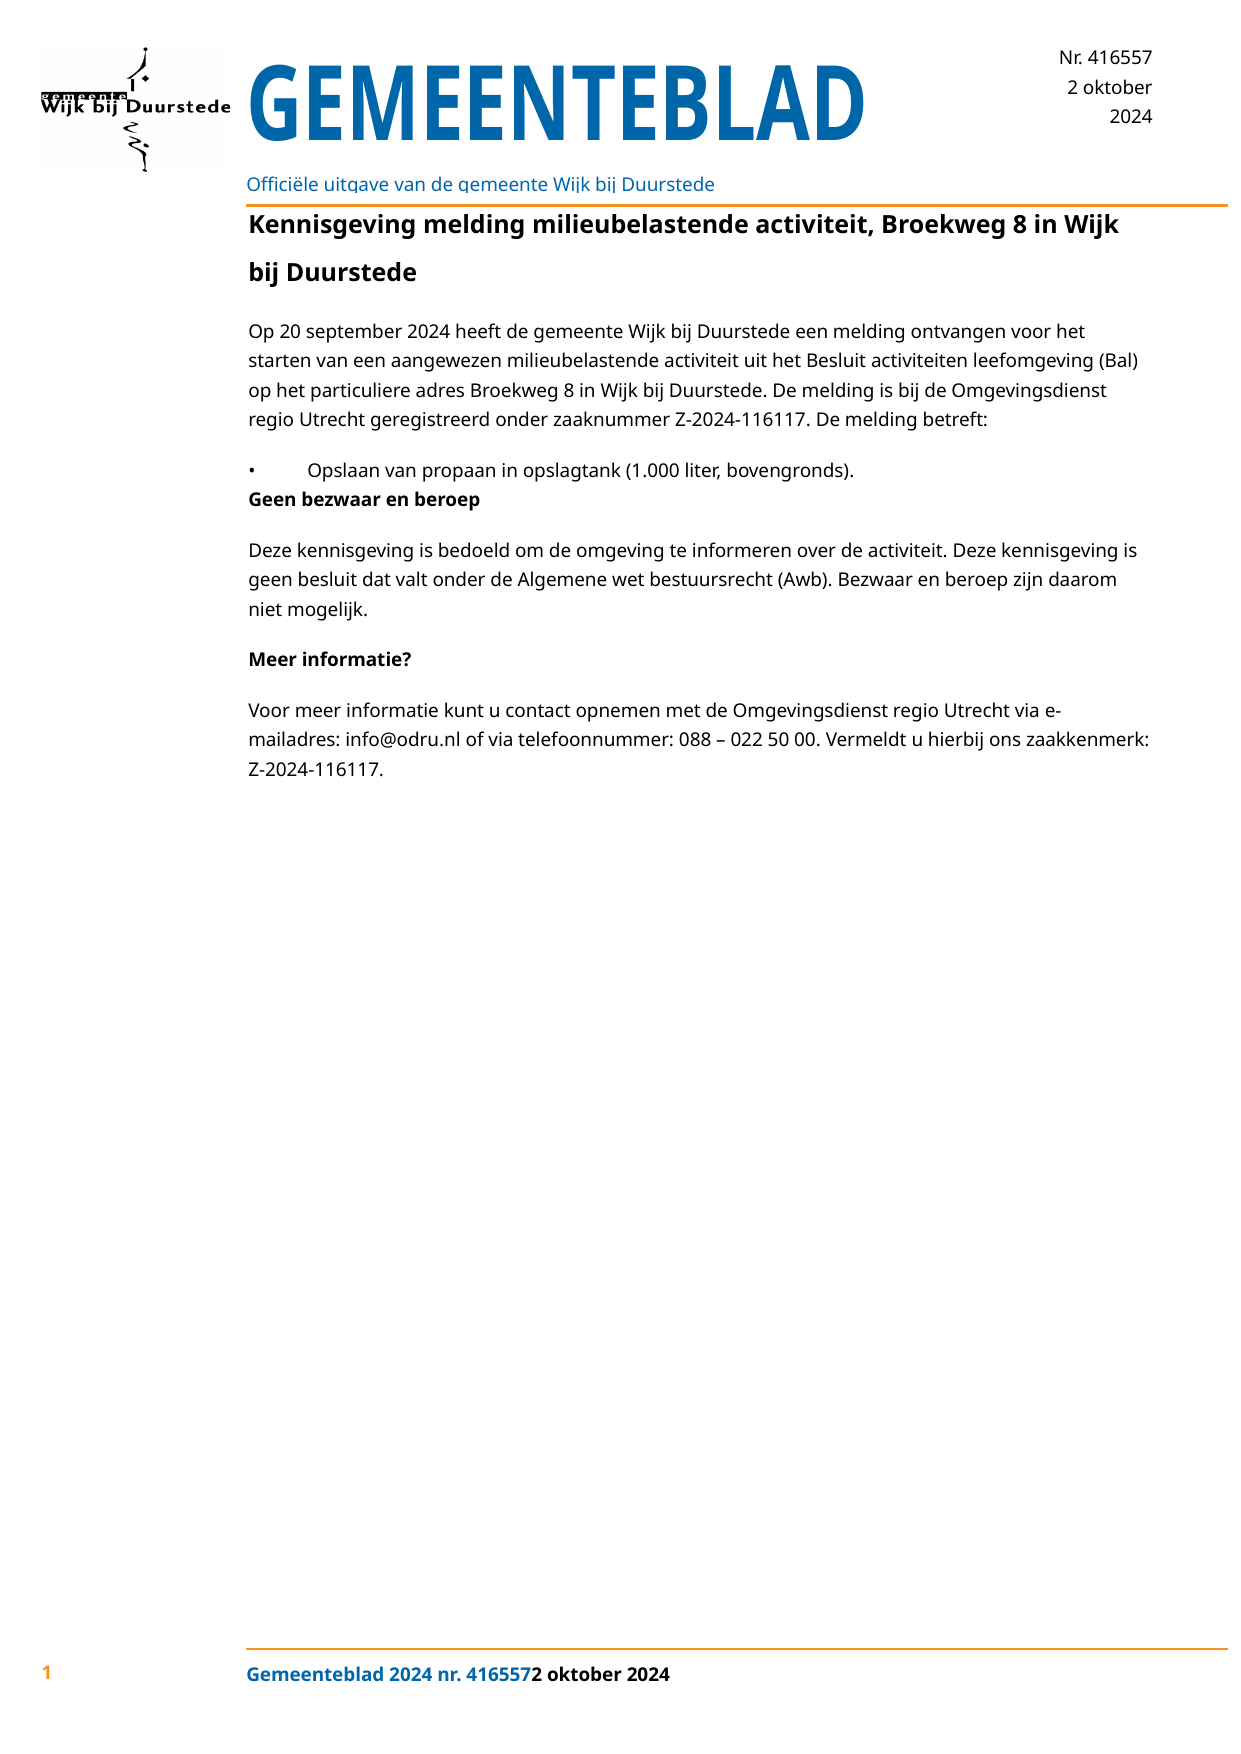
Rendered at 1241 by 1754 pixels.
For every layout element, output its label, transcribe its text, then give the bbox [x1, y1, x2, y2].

text Geen bezwaar en beroep [248, 487, 1152, 512]
text Voor meer informatie kunt u contact opnemen met de Omgevingsdienst regio Utrecht via e-mailadres: info@odru.nl of via telefoonnummer: 088 – 022 50 00. Vermeldt u hierbij ons zaakkenmerk: Z-2024-116117. [248, 697, 1152, 782]
text Kennisgeving melding milieubelastende activiteit, Broekweg 8 in Wijk bij Duurstede [248, 207, 1152, 288]
list Opslaan van propaan in opslagtank (1.000 liter, bovengronds). [248, 457, 1152, 483]
text Meer informatie? [248, 647, 1152, 672]
picture [41, 47, 231, 172]
text Op 20 september 2024 heeft de gemeente Wijk bij Duurstede een melding ontvangen voor het starten van een aangewezen milieubelastende activiteit uit het Besluit activiteiten leefomgeving (Bal) op het particuliere adres Broekweg 8 in Wijk bij Duurstede. De melding is bij de Omgevingsdienst regio Utrecht geregistreerd onder zaaknummer Z-2024-116117. De melding betreft: [248, 318, 1152, 432]
text Deze kennisgeving is bedoeld om de omgeving te informeren over de activiteit. Deze kennisgeving is geen besluit dat valt onder de Algemene wet bestuursrecht (Awb). Bezwaar en beroep zijn daarom niet mogelijk. [248, 537, 1152, 622]
